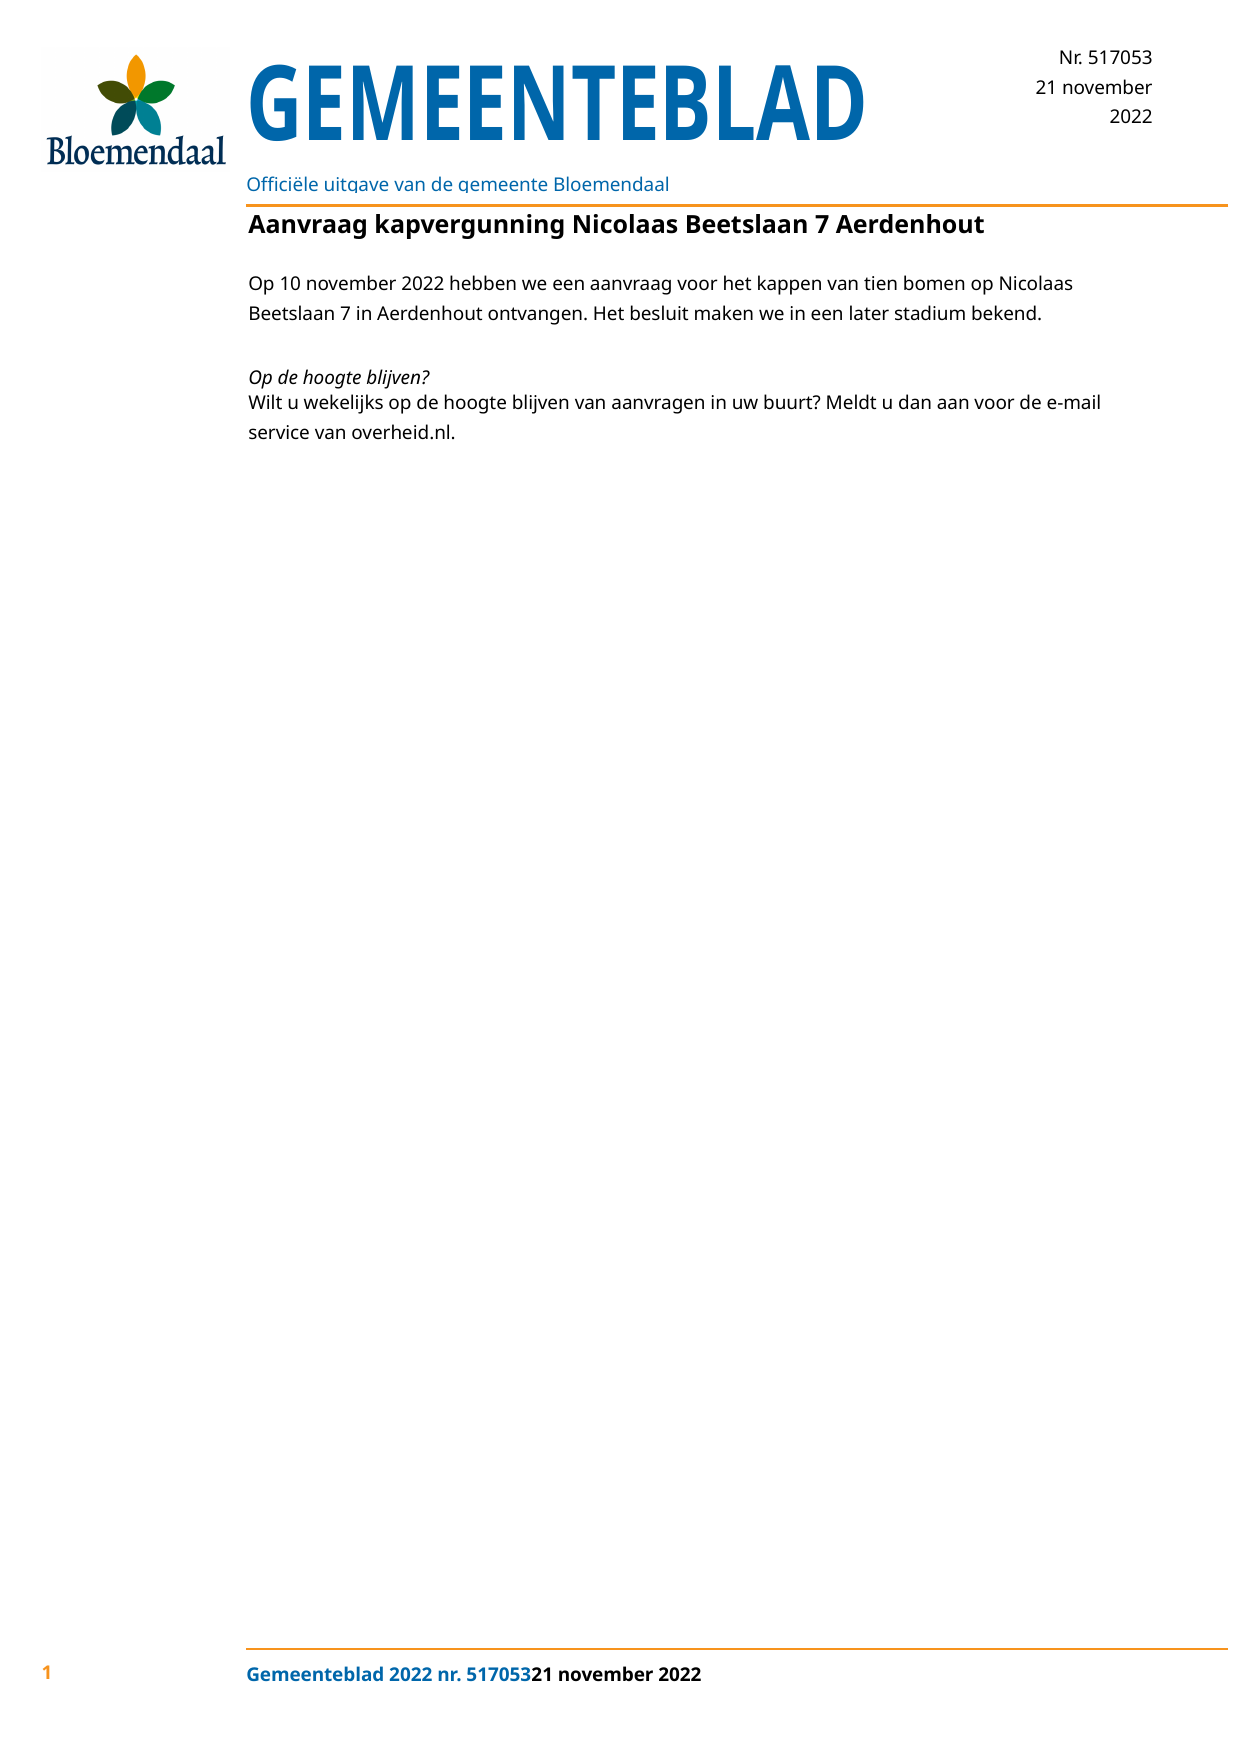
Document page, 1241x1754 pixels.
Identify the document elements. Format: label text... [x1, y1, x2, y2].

text Wilt u wekelijks op de hoogte blijven van aanvragen in uw buurt? Meldt u dan aan voor de e-mail service van overheid.nl. [248, 389, 1152, 445]
text Aanvraag kapvergunning Nicolaas Beetslaan 7 Aerdenhout [248, 207, 1152, 241]
text Op de hoogte blijven? [248, 364, 1152, 389]
text Op 10 november 2022 hebben we een aanvraag voor het kappen van tien bomen op Nicolaas Beetslaan 7 in Aerdenhout ontvangen. Het besluit maken we in een later stadium bekend. [248, 270, 1152, 326]
picture [41, 47, 231, 172]
